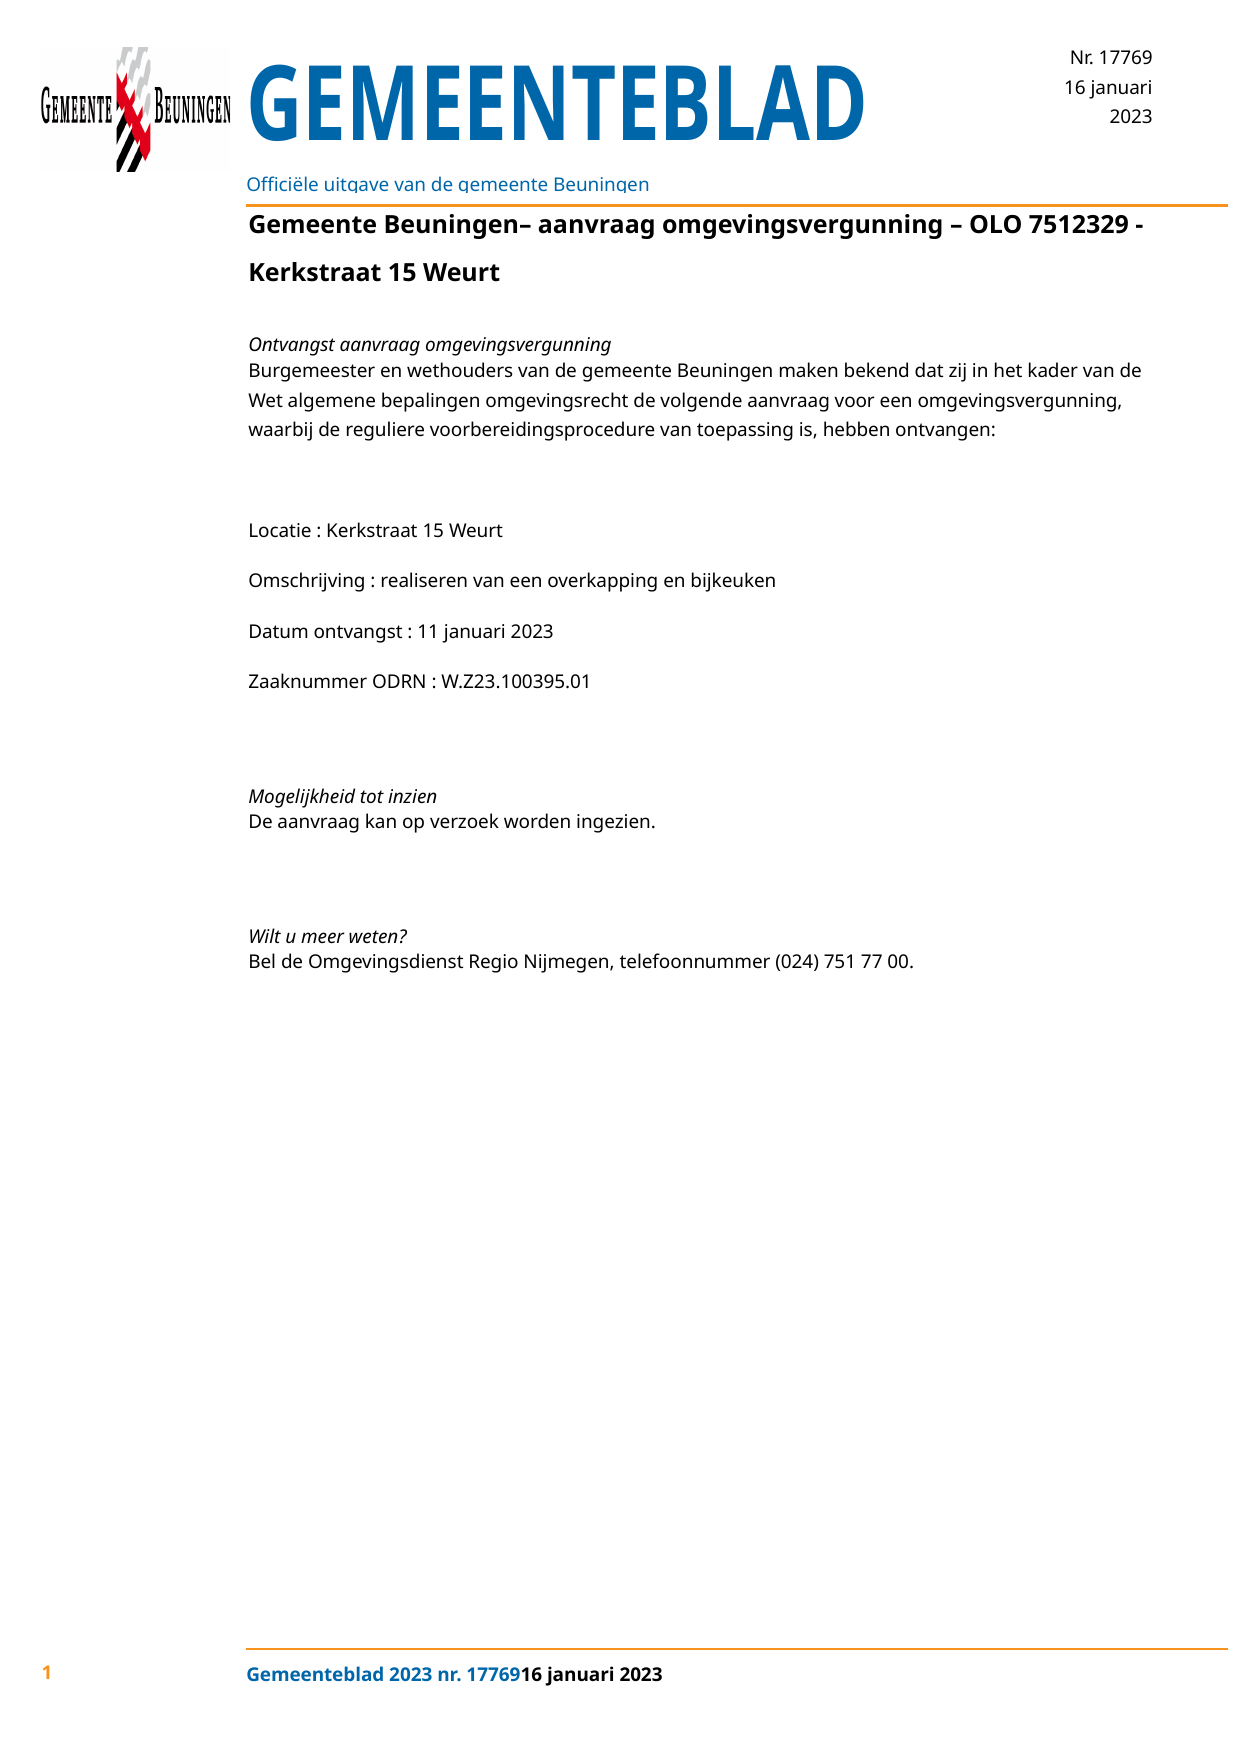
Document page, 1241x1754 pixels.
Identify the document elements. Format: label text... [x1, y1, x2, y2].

text Mogelijkheid tot inzien [248, 783, 1152, 808]
text Datum ontvangst : 11 januari 2023 [248, 618, 1152, 644]
text Ontvangst aanvraag omgevingsvergunning [248, 331, 1152, 357]
text Wilt u meer weten? [248, 923, 1152, 949]
text Burgemeester en wethouders van de gemeente Beuningen maken bekend dat zij in het kader van de Wet algemene bepalingen omgevingsrecht de volgende aanvraag voor een omgevingsvergunning, waarbij de reguliere voorbereidingsprocedure van toepassing is, hebben ontvangen: [248, 357, 1152, 442]
text Omschrijving : realiseren van een overkapping en bijkeuken [248, 568, 1152, 593]
text Zaaknummer ODRN : W.Z23.100395.01 [248, 668, 1152, 694]
text Bel de Omgevingsdienst Regio Nijmegen, telefoonnummer (024) 751 77 00. [248, 949, 1152, 974]
text De aanvraag kan op verzoek worden ingezien. [248, 808, 1152, 834]
text Gemeente Beuningen– aanvraag omgevingsvergunning – OLO 7512329 - Kerkstraat 15 Weurt [248, 207, 1152, 288]
text Locatie : Kerkstraat 15 Weurt [248, 517, 1152, 543]
picture [41, 47, 231, 172]
